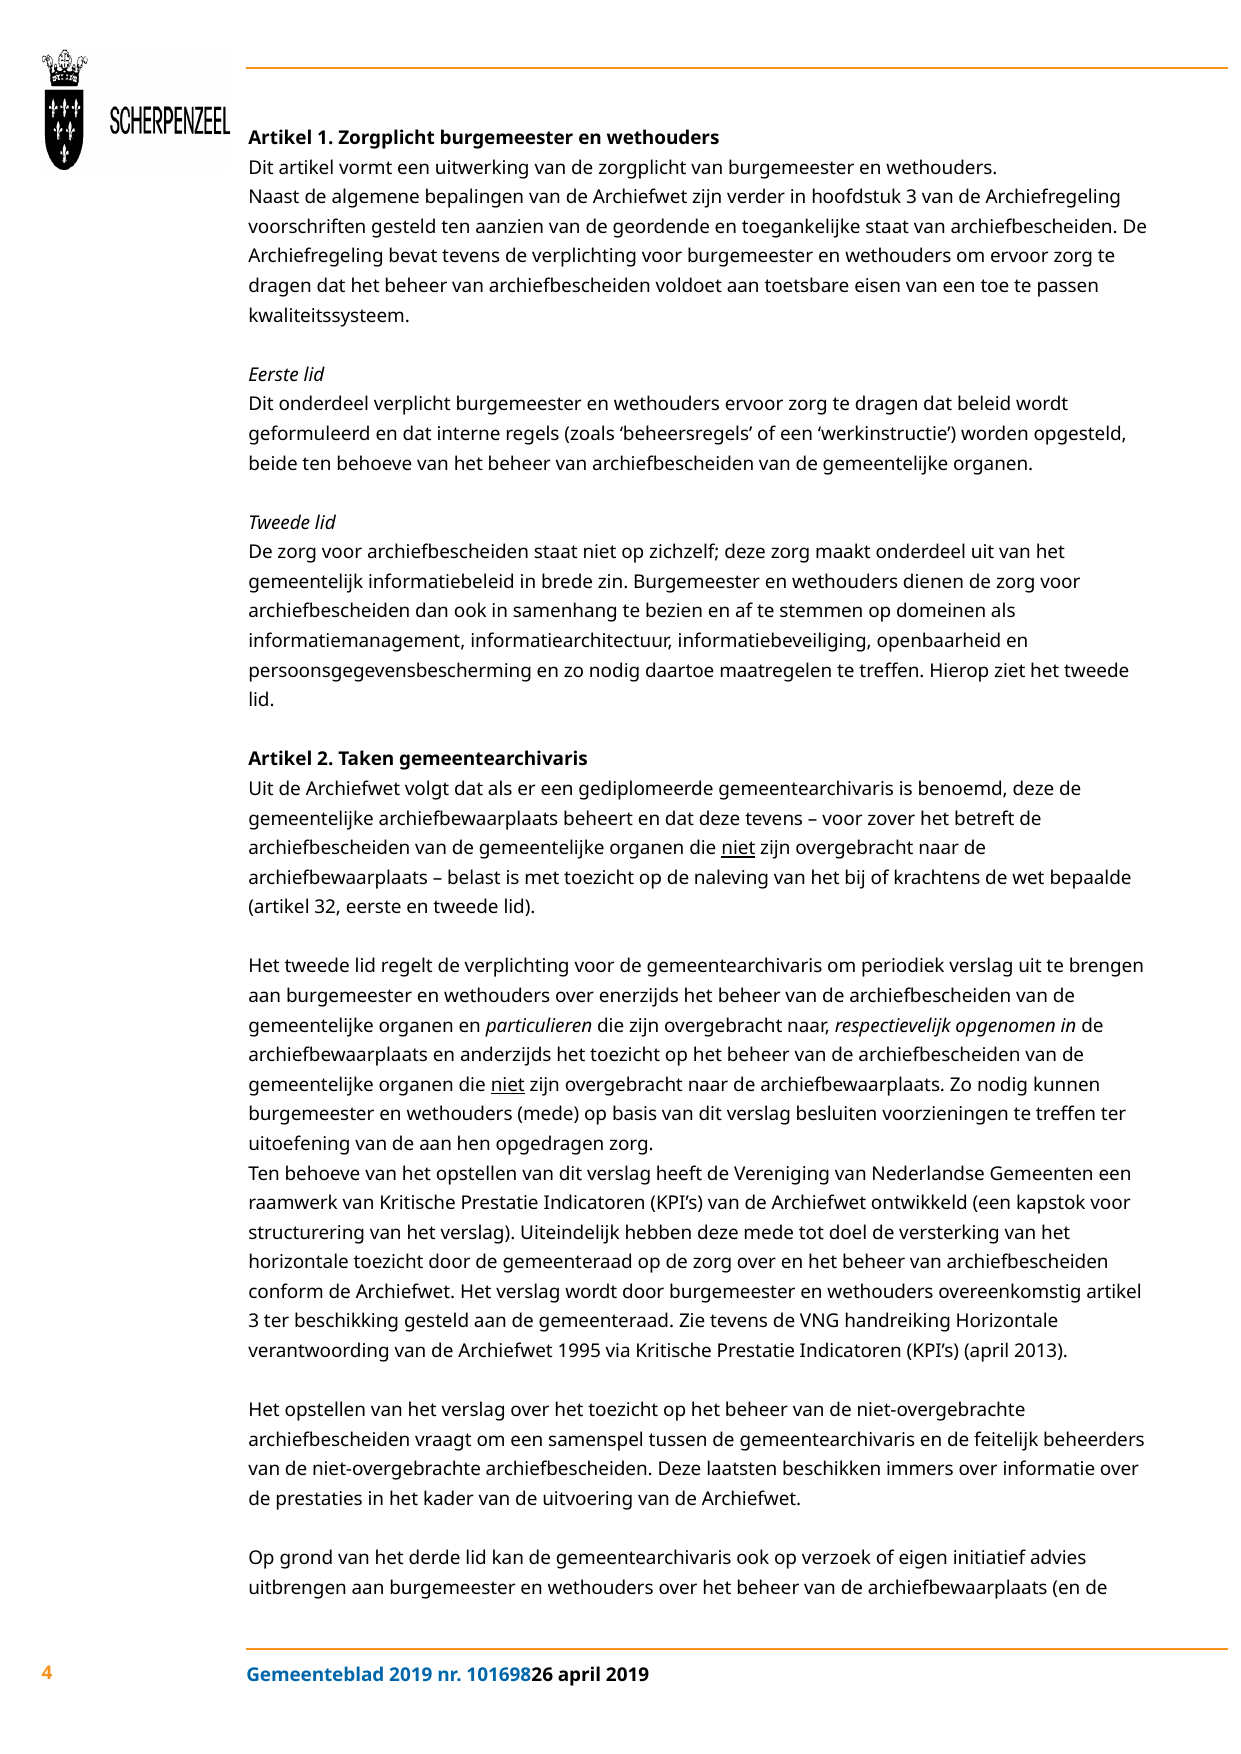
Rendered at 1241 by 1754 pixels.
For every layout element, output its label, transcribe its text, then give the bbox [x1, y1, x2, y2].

picture [41, 47, 231, 172]
text Ten behoeve van het opstellen van dit verslag heeft de Vereniging van Nederlandse Gemeenten een raamwerk van Kritische Prestatie Indicatoren (KPI’s) van de Archiefwet ontwikkeld (een kapstok voor structurering van het verslag). Uiteindelijk hebben deze mede tot doel de versterking van het horizontale toezicht door de gemeenteraad op de zorg over en het beheer van archiefbescheiden conform de Archiefwet. Het verslag wordt door burgemeester en wethouders overeenkomstig artikel 3 ter beschikking gesteld aan de gemeenteraad. Zie tevens de VNG handreiking Horizontale verantwoording van de Archiefwet 1995 via Kritische Prestatie Indicatoren (KPI’s) (april 2013). [248, 1160, 1152, 1363]
text Tweede lid [248, 509, 1152, 535]
text Eerste lid [248, 361, 1152, 387]
text Het opstellen van het verslag over het toezicht op het beheer van de niet-overgebrachte archiefbescheiden vraagt om een samenspel tussen de gemeentearchivaris en de feitelijk beheerders van de niet-overgebrachte archiefbescheiden. Deze laatsten beschikken immers over informatie over de prestaties in het kader van de uitvoering van de Archiefwet. [248, 1396, 1152, 1511]
text Dit onderdeel verplicht burgemeester en wethouders ervoor zorg te dragen dat beleid wordt geformuleerd en dat interne regels (zoals ‘beheersregels’ of een ‘werkinstructie’) worden opgesteld, beide ten behoeve van het beheer van archiefbescheiden van de gemeentelijke organen. [248, 391, 1152, 476]
text Dit artikel vormt een uitwerking van de zorgplicht van burgemeester en wethouders. [248, 154, 1152, 180]
text Artikel 1. Zorgplicht burgemeester en wethouders [248, 124, 1152, 150]
text Het tweede lid regelt de verplichting voor de gemeentearchivaris om periodiek verslag uit te brengen aan burgemeester en wethouders over enerzijds het beheer van de archiefbescheiden van de gemeentelijke organen en particulieren die zijn overgebracht naar, respectievelijk opgenomen in de archiefbewaarplaats en anderzijds het toezicht op het beheer van de archiefbescheiden van de gemeentelijke organen die niet zijn overgebracht naar de archiefbewaarplaats. Zo nodig kunnen burgemeester en wethouders (mede) op basis van dit verslag besluiten voorzieningen te treffen ter uitoefening van de aan hen opgedragen zorg. [248, 953, 1152, 1156]
text Uit de Archiefwet volgt dat als er een gediplomeerde gemeentearchivaris is benoemd, deze de gemeentelijke archiefbewaarplaats beheert en dat deze tevens – voor zover het betreft de archiefbescheiden van de gemeentelijke organen die niet zijn overgebracht naar de archiefbewaarplaats – belast is met toezicht op de naleving van het bij of krachtens de wet bepaalde (artikel 32, eerste en tweede lid). [248, 775, 1152, 919]
text Op grond van het derde lid kan de gemeentearchivaris ook op verzoek of eigen initiatief advies uitbrengen aan burgemeester en wethouders over het beheer van de archiefbewaarplaats (en de [248, 1544, 1152, 1600]
text Naast de algemene bepalingen van de Archiefwet zijn verder in hoofdstuk 3 van de Archiefregeling voorschriften gesteld ten aanzien van de geordende en toegankelijke staat van archiefbescheiden. De Archiefregeling bevat tevens de verplichting voor burgemeester en wethouders om ervoor zorg te dragen dat het beheer van archiefbescheiden voldoet aan toetsbare eisen van een toe te passen kwaliteitssysteem. [248, 183, 1152, 328]
text Artikel 2. Taken gemeentearchivaris [248, 746, 1152, 771]
text De zorg voor archiefbescheiden staat niet op zichzelf; deze zorg maakt onderdeel uit van het gemeentelijk informatiebeleid in brede zin. Burgemeester en wethouders dienen de zorg voor archiefbescheiden dan ook in samenhang te bezien en af te stemmen op domeinen als informatiemanagement, informatiearchitectuur, informatiebeveiliging, openbaarheid en persoonsgegevensbescherming en zo nodig daartoe maatregelen te treffen. Hierop ziet het tweede lid. [248, 538, 1152, 712]
